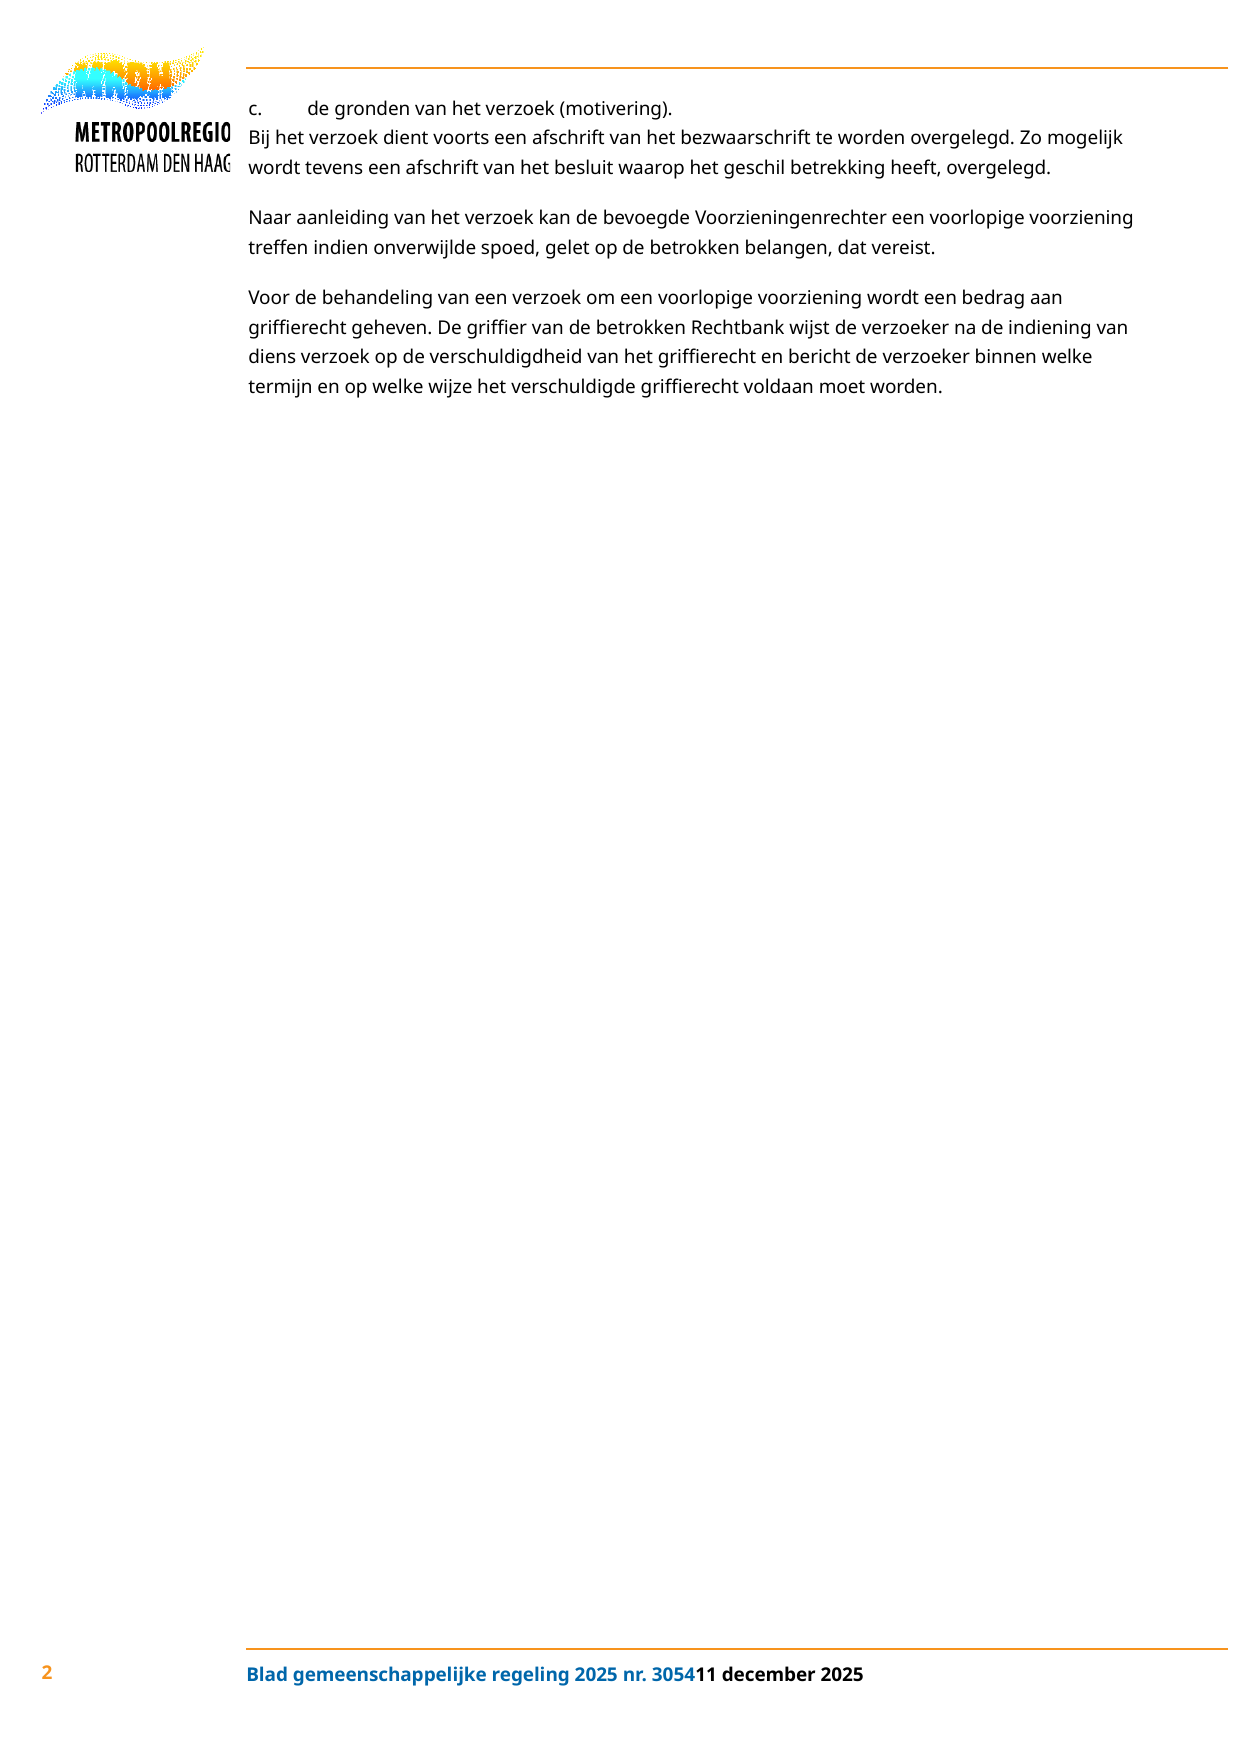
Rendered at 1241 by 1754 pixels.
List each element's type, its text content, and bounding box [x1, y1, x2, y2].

text Voor de behandeling van een verzoek om een voorlopige voorziening wordt een bedrag aan griffierecht geheven. De griffier van de betrokken Rechtbank wijst de verzoeker na de indiening van diens verzoek op de verschuldigdheid van het griffierecht en bericht de verzoeker binnen welke termijn en op welke wijze het verschuldigde griffierecht voldaan moet worden. [248, 284, 1152, 399]
list de gronden van het verzoek (motivering). [248, 95, 1152, 121]
text Naar aanleiding van het verzoek kan de bevoegde Voorzieningenrechter een voorlopige voorziening treffen indien onverwijlde spoed, gelet op de betrokken belangen, dat vereist. [248, 204, 1152, 260]
picture [41, 47, 231, 172]
text Bij het verzoek dient voorts een afschrift van het bezwaarschrift te worden overgelegd. Zo mogelijk wordt tevens een afschrift van het besluit waarop het geschil betrekking heeft, overgelegd. [248, 124, 1152, 180]
